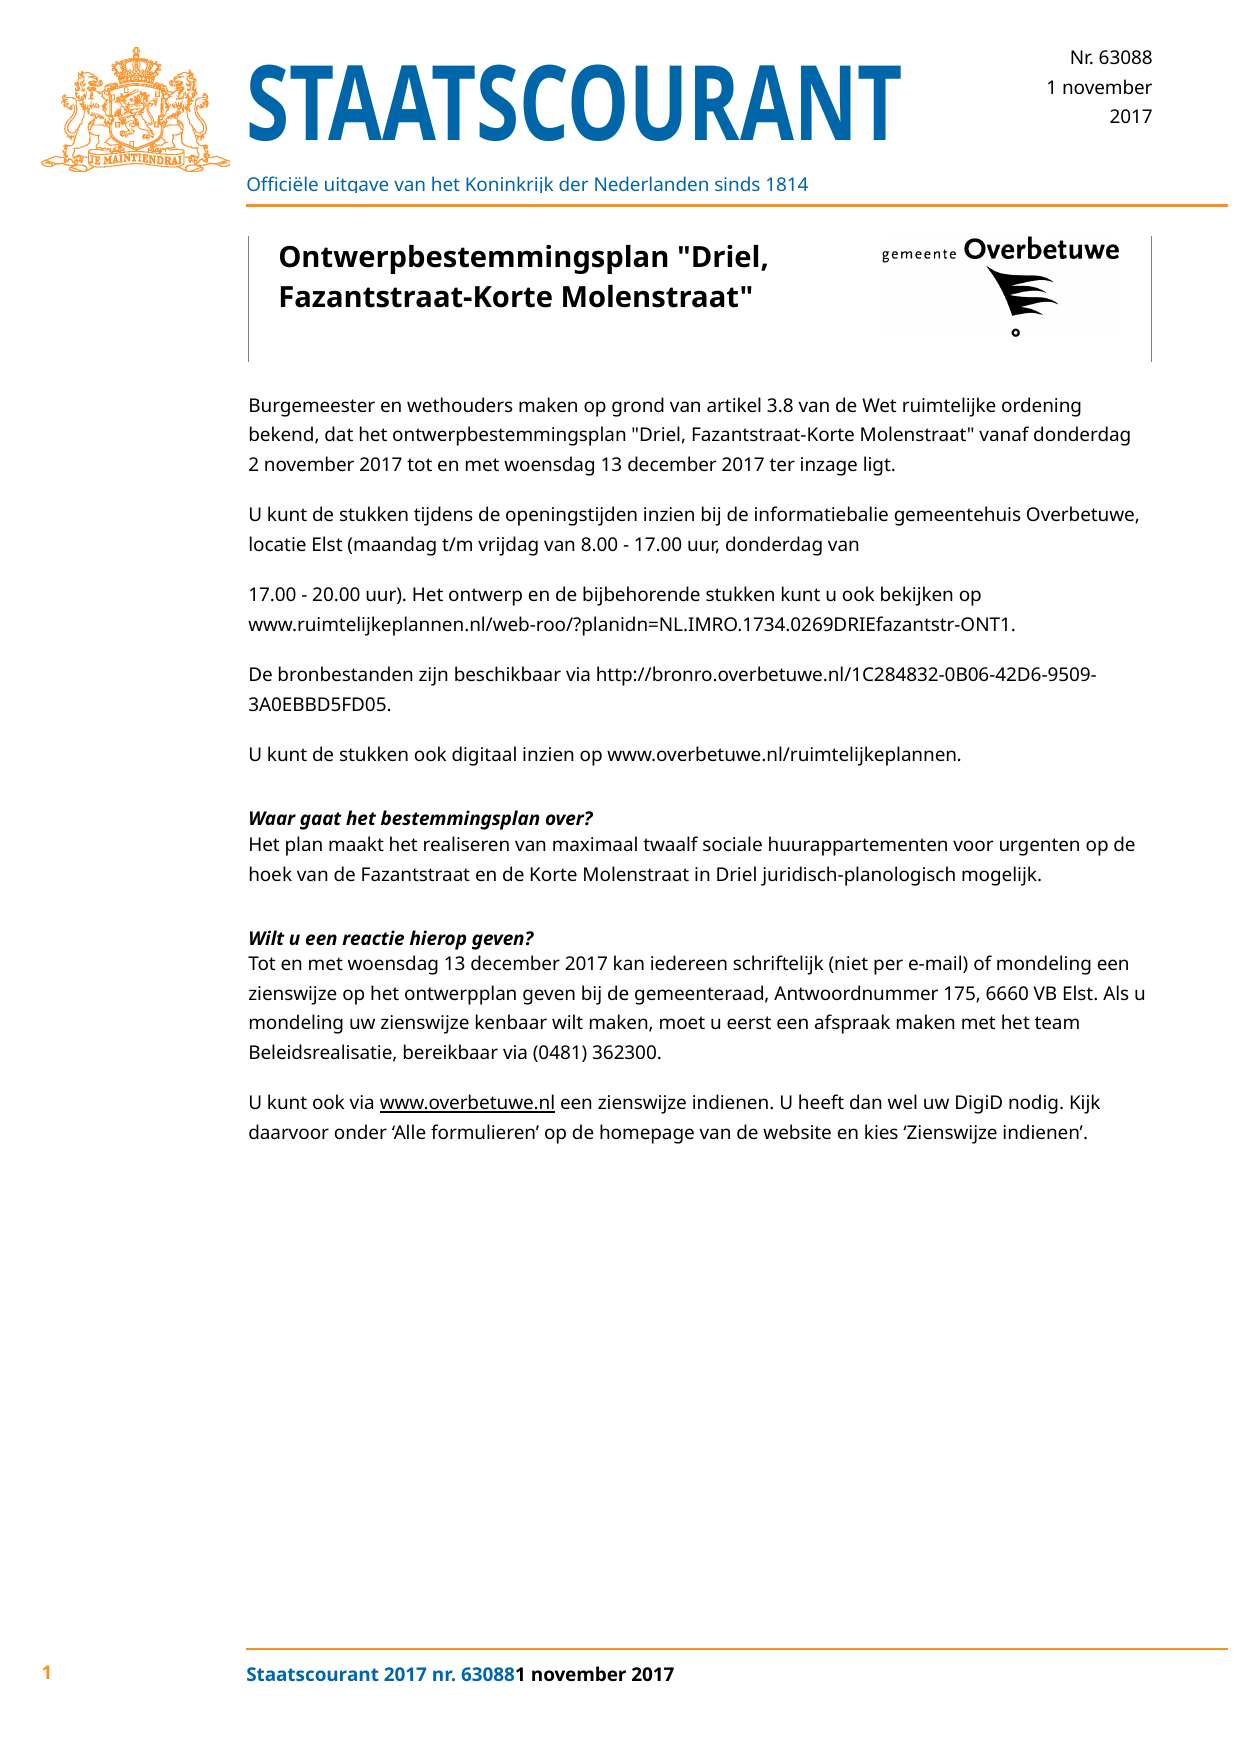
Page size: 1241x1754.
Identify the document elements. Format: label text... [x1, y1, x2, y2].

text U kunt de stukken tijdens de openingstijden inzien bij de informatiebalie gemeentehuis Overbetuwe, locatie Elst (maandag t/m vrijdag van 8.00 - 17.00 uur, donderdag van [248, 501, 1152, 557]
text Tot en met woensdag 13 december 2017 kan iedereen schriftelijk (niet per e-mail) of mondeling een zienswijze op het ontwerpplan geven bij de gemeenteraad, Antwoordnummer 175, 6660 VB Elst. Als u mondeling uw zienswijze kenbaar wilt maken, moet u eerst een afspraak maken met het team Beleidsrealisatie, bereikbaar via (0481) 362300. [248, 950, 1152, 1065]
picture [882, 236, 1119, 337]
table_header [850, 236, 1151, 362]
text Het plan maakt het realiseren van maximaal twaalf sociale huurappartementen voor urgenten op de hoek van de Fazantstraat en de Korte Molenstraat in Driel juridisch-planologisch mogelijk. [248, 831, 1152, 886]
text De bronbestanden zijn beschikbaar via http://bronro.overbetuwe.nl/1C284832-0B06-42D6-9509-3A0EBBD5FD05. [248, 661, 1152, 717]
text U kunt de stukken ook digitaal inzien op www.overbetuwe.nl/ruimtelijkeplannen. [248, 741, 1152, 767]
table_header Ontwerpbestemmingsplan "Driel, Fazantstraat-Korte Molenstraat" [249, 236, 850, 362]
text U kunt ook via www.overbetuwe.nl een zienswijze indienen. U heeft dan wel uw DigiD nodig. Kijk daarvoor onder ‘Alle formulieren’ op de homepage van de website en kies ‘Zienswijze indienen’. [248, 1089, 1152, 1145]
text 17.00 - 20.00 uur). Het ontwerp en de bijbehorende stukken kunt u ook bekijken op www.ruimtelijkeplannen.nl/web-roo/?planidn=NL.IMRO.1734.0269DRIEfazantstr-ONT1. [248, 581, 1152, 637]
text Burgemeester en wethouders maken op grond van artikel 3.8 van de Wet ruimtelijke ordening bekend, dat het ontwerpbestemmingsplan "Driel, Fazantstraat-Korte Molenstraat" vanaf donderdag 2 november 2017 tot en met woensdag 13 december 2017 ter inzage ligt. [248, 392, 1152, 477]
text Wilt u een reactie hierop geven? [248, 925, 1152, 950]
text Waar gaat het bestemmingsplan over? [248, 805, 1152, 831]
picture [41, 47, 231, 172]
